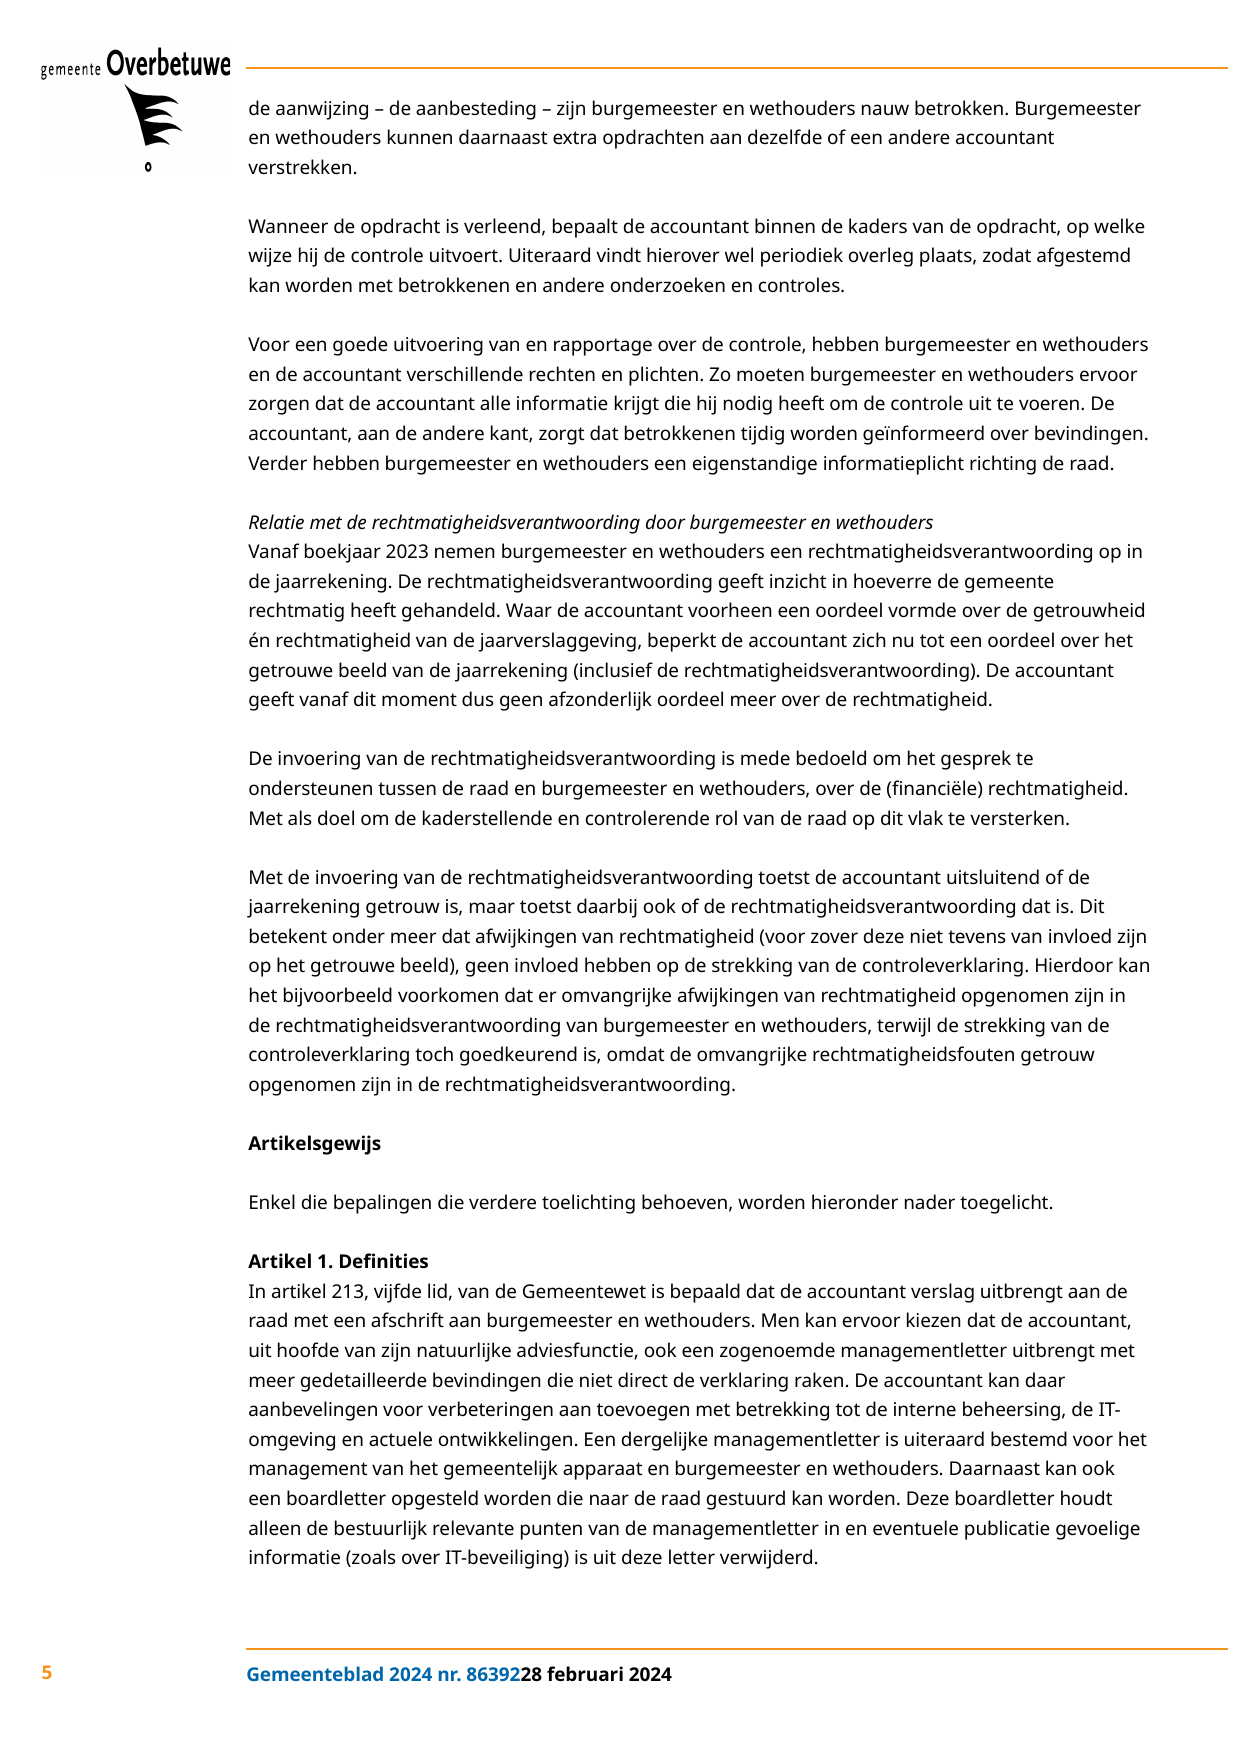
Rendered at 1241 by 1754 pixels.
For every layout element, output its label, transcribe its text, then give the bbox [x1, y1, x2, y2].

text Met de invoering van de rechtmatigheidsverantwoording toetst de accountant uitsluitend of de jaarrekening getrouw is, maar toetst daarbij ook of de rechtmatigheidsverantwoording dat is. Dit betekent onder meer dat afwijkingen van rechtmatigheid (voor zover deze niet tevens van invloed zijn op het getrouwe beeld), geen invloed hebben op de strekking van de controleverklaring. Hierdoor kan het bijvoorbeeld voorkomen dat er omvangrijke afwijkingen van rechtmatigheid opgenomen zijn in de rechtmatigheidsverantwoording van burgemeester en wethouders, terwijl de strekking van de controleverklaring toch goedkeurend is, omdat de omvangrijke rechtmatigheidsfouten getrouw opgenomen zijn in de rechtmatigheidsverantwoording. [248, 864, 1152, 1097]
text de aanwijzing – de aanbesteding – zijn burgemeester en wethouders nauw betrokken. Burgemeester en wethouders kunnen daarnaast extra opdrachten aan dezelfde of een andere accountant verstrekken. [248, 95, 1152, 180]
text Vanaf boekjaar 2023 nemen burgemeester en wethouders een rechtmatigheidsverantwoording op in de jaarrekening. De rechtmatigheidsverantwoording geeft inzicht in hoeverre de gemeente rechtmatig heeft gehandeld. Waar de accountant voorheen een oordeel vormde over de getrouwheid én rechtmatigheid van de jaarverslaggeving, beperkt de accountant zich nu tot een oordeel over het getrouwe beeld van de jaarrekening (inclusief de rechtmatigheidsverantwoording). De accountant geeft vanaf dit moment dus geen afzonderlijk oordeel meer over de rechtmatigheid. [248, 538, 1152, 712]
picture [41, 47, 231, 172]
text De invoering van de rechtmatigheidsverantwoording is mede bedoeld om het gesprek te ondersteunen tussen de raad en burgemeester en wethouders, over de (financiële) rechtmatigheid. Met als doel om de kaderstellende en controlerende rol van de raad op dit vlak te versterken. [248, 746, 1152, 831]
text Wanneer de opdracht is verleend, bepaalt de accountant binnen de kaders van de opdracht, op welke wijze hij de controle uitvoert. Uiteraard vindt hierover wel periodiek overleg plaats, zodat afgestemd kan worden met betrokkenen en andere onderzoeken en controles. [248, 213, 1152, 298]
text Relatie met de rechtmatigheidsverantwoording door burgemeester en wethouders [248, 509, 1152, 535]
text Verder hebben burgemeester en wethouders een eigenstandige informatieplicht richting de raad. [248, 450, 1152, 476]
text In artikel 213, vijfde lid, van de Gemeentewet is bepaald dat de accountant verslag uitbrengt aan de raad met een afschrift aan burgemeester en wethouders. Men kan ervoor kiezen dat de accountant, uit hoofde van zijn natuurlijke adviesfunctie, ook een zogenoemde managementletter uitbrengt met meer gedetailleerde bevindingen die niet direct de verklaring raken. De accountant kan daar aanbevelingen voor verbeteringen aan toevoegen met betrekking tot de interne beheersing, de IT-omgeving en actuele ontwikkelingen. Een dergelijke managementletter is uiteraard bestemd voor het management van het gemeentelijk apparaat en burgemeester en wethouders. Daarnaast kan ook een boardletter opgesteld worden die naar de raad gestuurd kan worden. Deze boardletter houdt alleen de bestuurlijk relevante punten van de managementletter in en eventuele publicatie gevoelige informatie (zoals over IT-beveiliging) is uit deze letter verwijderd. [248, 1278, 1152, 1570]
text Voor een goede uitvoering van en rapportage over de controle, hebben burgemeester en wethouders en de accountant verschillende rechten en plichten. Zo moeten burgemeester en wethouders ervoor zorgen dat de accountant alle informatie krijgt die hij nodig heeft om de controle uit te voeren. De accountant, aan de andere kant, zorgt dat betrokkenen tijdig worden geïnformeerd over bevindingen. [248, 331, 1152, 446]
text Artikel 1. Definities [248, 1248, 1152, 1274]
text Enkel die bepalingen die verdere toelichting behoeven, worden hieronder nader toegelicht. [248, 1189, 1152, 1215]
text Artikelsgewijs [248, 1130, 1152, 1156]
